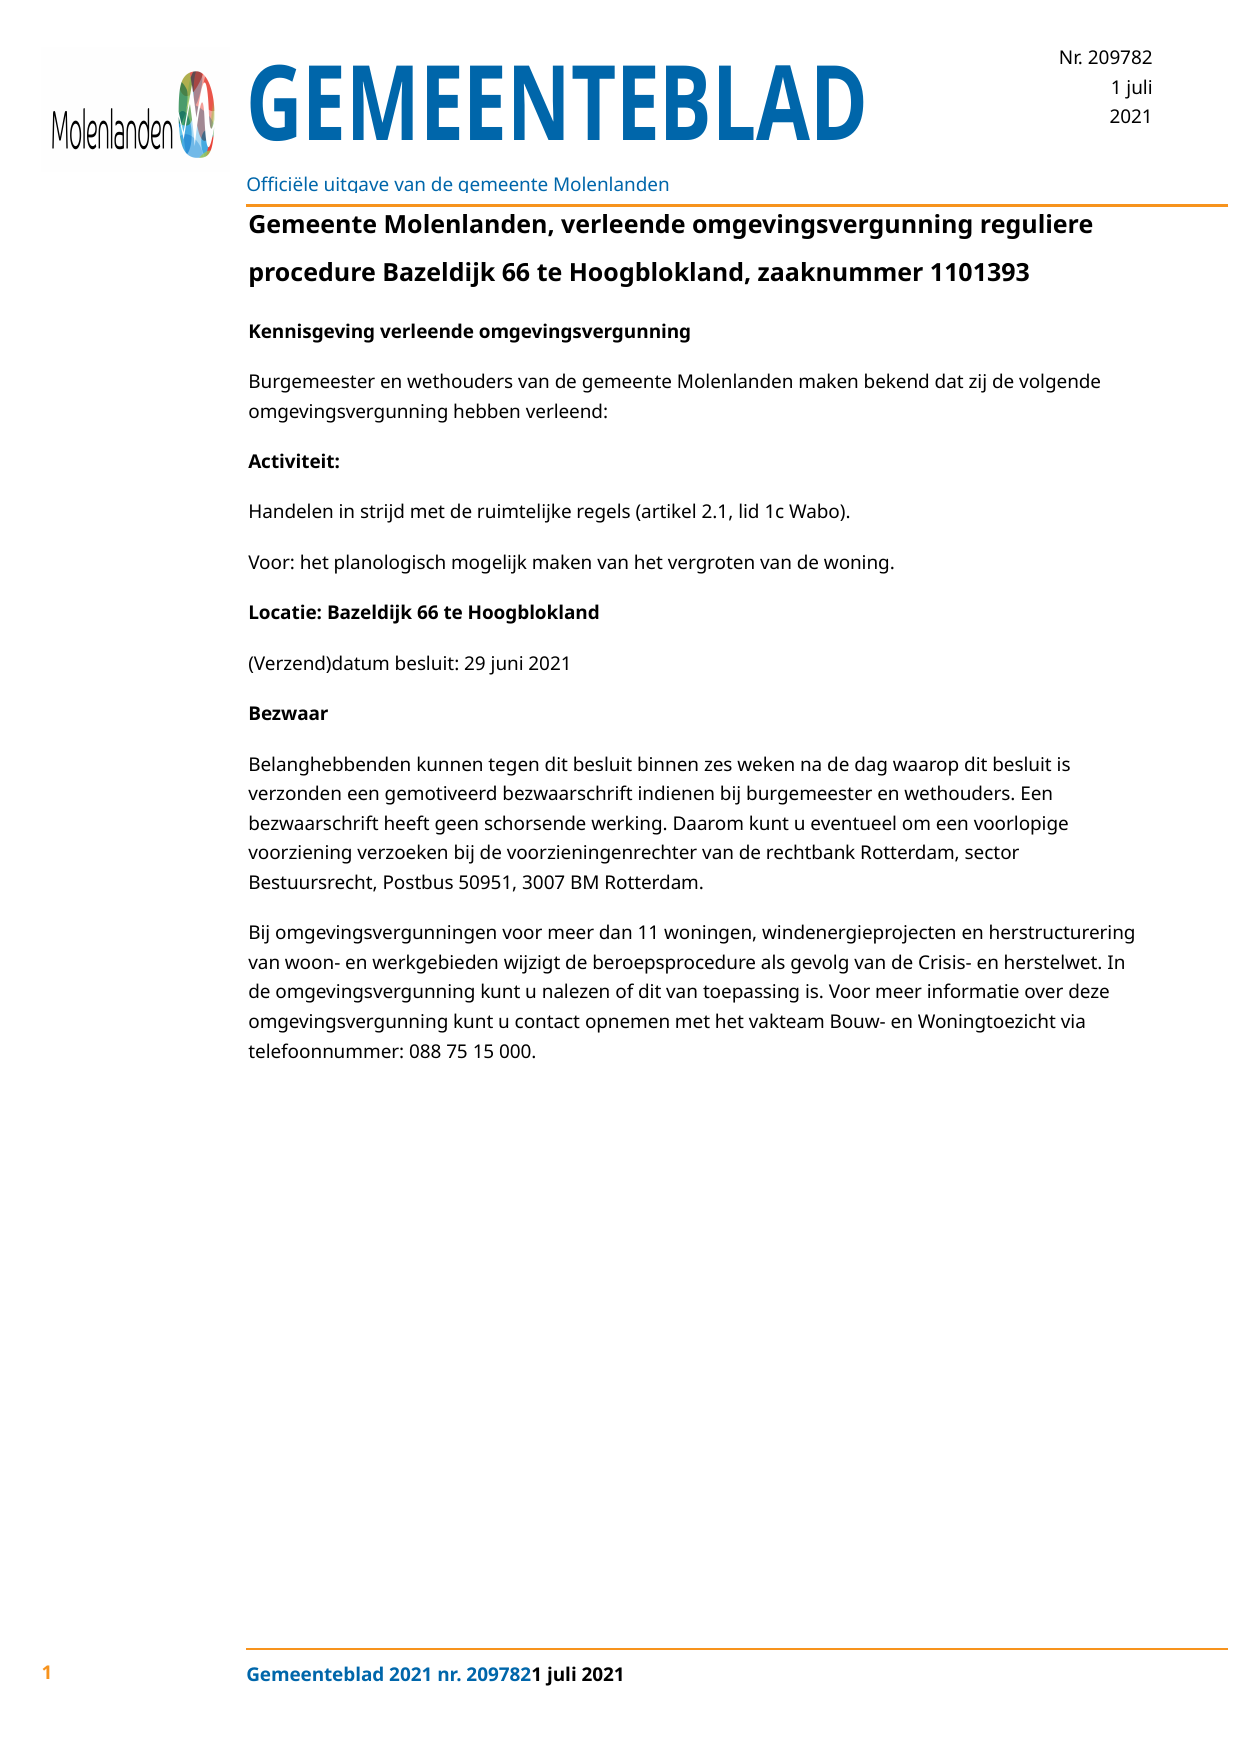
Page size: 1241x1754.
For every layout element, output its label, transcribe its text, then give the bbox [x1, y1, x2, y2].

text Bezwaar [248, 700, 1152, 726]
picture [41, 47, 231, 172]
text Belanghebbenden kunnen tegen dit besluit binnen zes weken na de dag waarop dit besluit is verzonden een gemotiveerd bezwaarschrift indienen bij burgemeester en wethouders. Een bezwaarschrift heeft geen schorsende werking. Daarom kunt u eventueel om een voorlopige voorziening verzoeken bij de voorzieningenrechter van de rechtbank Rotterdam, sector Bestuursrecht, Postbus 50951, 3007 BM Rotterdam. [248, 751, 1152, 895]
text Locatie: Bazeldijk 66 te Hoogblokland [248, 599, 1152, 625]
text Handelen in strijd met de ruimtelijke regels (artikel 2.1, lid 1c Wabo). [248, 499, 1152, 524]
text Burgemeester en wethouders van de gemeente Molenlanden maken bekend dat zij de volgende omgevingsvergunning hebben verleend: [248, 368, 1152, 424]
text (Verzend)datum besluit: 29 juni 2021 [248, 650, 1152, 676]
text Bij omgevingsvergunningen voor meer dan 11 woningen, windenergieprojecten en herstructurering van woon- en werkgebieden wijzigt de beroepsprocedure als gevolg van de Crisis- en herstelwet. In de omgevingsvergunning kunt u nalezen of dit van toepassing is. Voor meer informatie over deze omgevingsvergunning kunt u contact opnemen met het vakteam Bouw- en Woningtoezicht via telefoonnummer: 088 75 15 000. [248, 919, 1152, 1064]
text Gemeente Molenlanden, verleende omgevingsvergunning reguliere procedure Bazeldijk 66 te Hoogblokland, zaaknummer 1101393 [248, 207, 1152, 288]
text Kennisgeving verleende omgevingsvergunning [248, 318, 1152, 344]
text Activiteit: [248, 448, 1152, 474]
text Voor: het planologisch mogelijk maken van het vergroten van de woning. [248, 549, 1152, 575]
